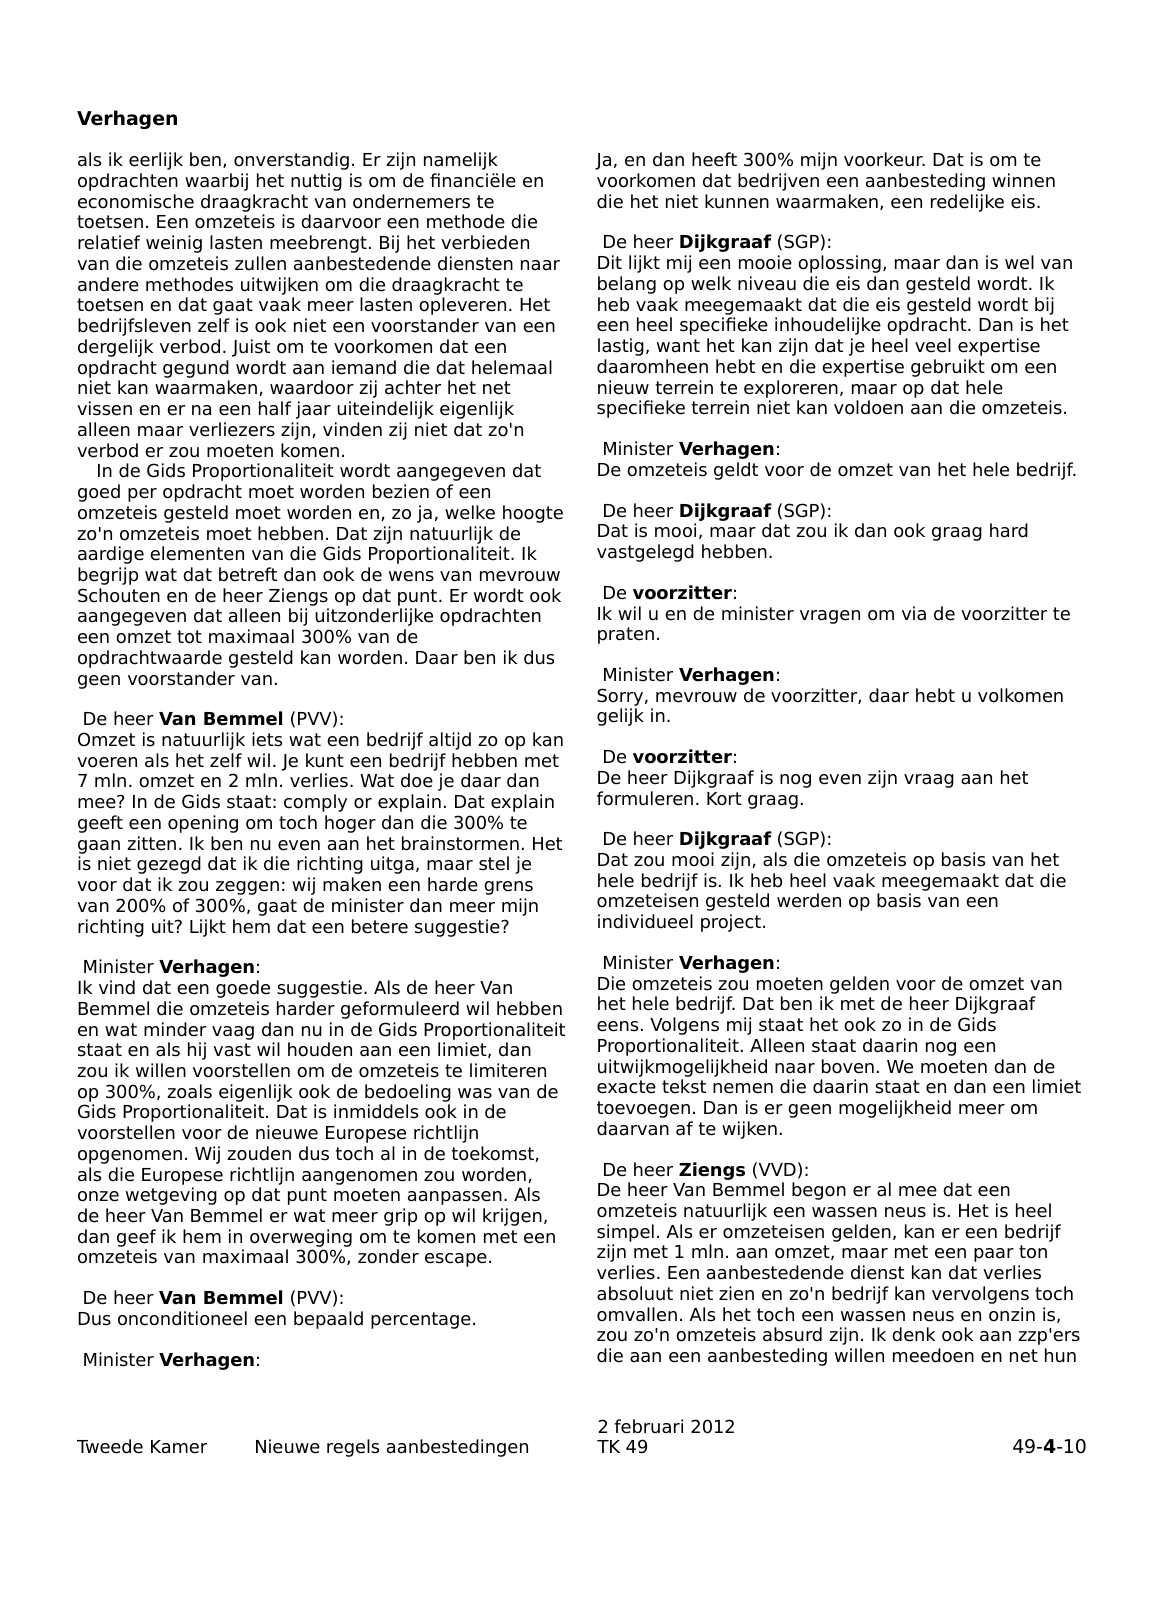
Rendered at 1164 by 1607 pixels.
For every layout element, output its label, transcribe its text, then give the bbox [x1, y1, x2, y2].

text Ik vind dat een goede suggestie. Als de heer Van Bemmel die omzeteis harder geformuleerd wil hebben en wat minder vaag dan nu in de Gids Proportionaliteit staat en als hij vast wil houden aan een limiet, dan zou ik willen voorstellen om de omzeteis te limiteren op 300%, zoals eigenlijk ook de bedoeling was van de Gids Proportionaliteit. Dat is inmiddels ook in de voorstellen voor de nieuwe Europese richtlijn opgenomen. Wij zouden dus toch al in de toekomst, als die Europese richtlijn aangenomen zou worden, onze wetgeving op dat punt moeten aanpassen. Als de heer Van Bemmel er wat meer grip op wil krijgen, dan geef ik hem in overweging om te komen met een omzeteis van maximaal 300%, zonder escape. [77, 978, 567, 1268]
text Dat zou mooi zijn, als die omzeteis op basis van het hele bedrijf is. Ik heb heel vaak meegemaakt dat die omzeteisen gesteld werden op basis van een individueel project. [596, 850, 1087, 933]
text De heer Van Bemmel (PVV): [77, 1288, 567, 1309]
text Minister Verhagen: [596, 439, 1087, 460]
text In de Gids Proportionaliteit wordt aangegeven dat goed per opdracht moet worden bezien of een omzeteis gesteld moet worden en, zo ja, welke hoogte zo'n omzeteis moet hebben. Dat zijn natuurlijk de aardige elementen van die Gids Proportionaliteit. Ik begrijp wat dat betreft dan ook de wens van mevrouw Schouten en de heer Ziengs op dat punt. Er wordt ook aangegeven dat alleen bij uitzonderlijke opdrachten een omzet tot maximaal 300% van de opdrachtwaarde gesteld kan worden. Daar ben ik dus geen voorstander van. [77, 461, 567, 689]
text De voorzitter: [596, 583, 1087, 603]
text Minister Verhagen: [77, 1349, 567, 1370]
text Omzet is natuurlijk iets wat een bedrijf altijd zo op kan voeren als het zelf wil. Je kunt een bedrijf hebben met 7 mln. omzet en 2 mln. verlies. Wat doe je daar dan mee? In de Gids staat: comply or explain. Dat explain geeft een opening om toch hoger dan die 300% te gaan zitten. Ik ben nu even aan het brainstormen. Het is niet gezegd dat ik die richting uitga, maar stel je voor dat ik zou zeggen: wij maken een harde grens van 200% of 300%, gaat de minister dan meer mijn richting uit? Lijkt hem dat een betere suggestie? [77, 730, 567, 937]
text als ik eerlijk ben, onverstandig. Er zijn namelijk opdrachten waarbij het nuttig is om de financiële en economische draagkracht van ondernemers te toetsen. Een omzeteis is daarvoor een methode die relatief weinig lasten meebrengt. Bij het verbieden van die omzeteis zullen aanbestedende diensten naar andere methodes uitwijken om die draagkracht te toetsen en dat gaat vaak meer lasten opleveren. Het bedrijfsleven zelf is ook niet een voorstander van een dergelijk verbod. Juist om te voorkomen dat een opdracht gegund wordt aan iemand die dat helemaal niet kan waarmaken, waardoor zij achter het net vissen en er na een half jaar uiteindelijk eigenlijk alleen maar verliezers zijn, vinden zij niet dat zo'n verbod er zou moeten komen. [77, 150, 567, 461]
text De heer Dijkgraaf (SGP): [596, 500, 1087, 521]
text De heer Dijkgraaf (SGP): [596, 232, 1087, 253]
text Ja, en dan heeft 300% mijn voorkeur. Dat is om te voorkomen dat bedrijven een aanbesteding winnen die het niet kunnen waarmaken, een redelijke eis. [596, 150, 1087, 212]
text De voorzitter: [596, 747, 1087, 768]
text Ik wil u en de minister vragen om via de voorzitter te praten. [596, 603, 1087, 645]
text Minister Verhagen: [77, 957, 567, 978]
text De heer Ziengs (VVD): [596, 1159, 1087, 1180]
text Sorry, mevrouw de voorzitter, daar hebt u volkomen gelijk in. [596, 686, 1087, 727]
text De heer Dijkgraaf is nog even zijn vraag aan het formuleren. Kort graag. [596, 768, 1087, 809]
text Minister Verhagen: [596, 953, 1087, 973]
text De heer Van Bemmel (PVV): [77, 709, 567, 730]
text De heer Dijkgraaf (SGP): [596, 829, 1087, 850]
text De omzeteis geldt voor de omzet van het hele bedrijf. [596, 460, 1087, 480]
text De heer Van Bemmel begon er al mee dat een omzeteis natuurlijk een wassen neus is. Het is heel simpel. Als er omzeteisen gelden, kan er een bedrijf zijn met 1 mln. aan omzet, maar met een paar ton verlies. Een aanbestedende dienst kan dat verlies absoluut niet zien en zo'n bedrijf kan vervolgens toch omvallen. Als het toch een wassen neus en onzin is, zou zo'n omzeteis absurd zijn. Ik denk ook aan zzp'ers die aan een aanbesteding willen meedoen en net hun [596, 1180, 1087, 1367]
text Minister Verhagen: [596, 665, 1087, 686]
text Dat is mooi, maar dat zou ik dan ook graag hard vastgelegd hebben. [596, 521, 1087, 563]
text Dus onconditioneel een bepaald percentage. [77, 1309, 567, 1329]
text Die omzeteis zou moeten gelden voor de omzet van het hele bedrijf. Dat ben ik met de heer Dijkgraaf eens. Volgens mij staat het ook zo in de Gids Proportionaliteit. Alleen staat daarin nog een uitwijkmogelijkheid naar boven. We moeten dan de exacte tekst nemen die daarin staat en dan een limiet toevoegen. Dan is er geen mogelijkheid meer om daarvan af te wijken. [596, 973, 1087, 1139]
text Dit lijkt mij een mooie oplossing, maar dan is wel van belang op welk niveau die eis dan gesteld wordt. Ik heb vaak meegemaakt dat die eis gesteld wordt bij een heel specifieke inhoudelijke opdracht. Dan is het lastig, want het kan zijn dat je heel veel expertise daaromheen hebt en die expertise gebruikt om een nieuw terrein te exploreren, maar op dat hele specifieke terrein niet kan voldoen aan die omzeteis. [596, 253, 1087, 419]
